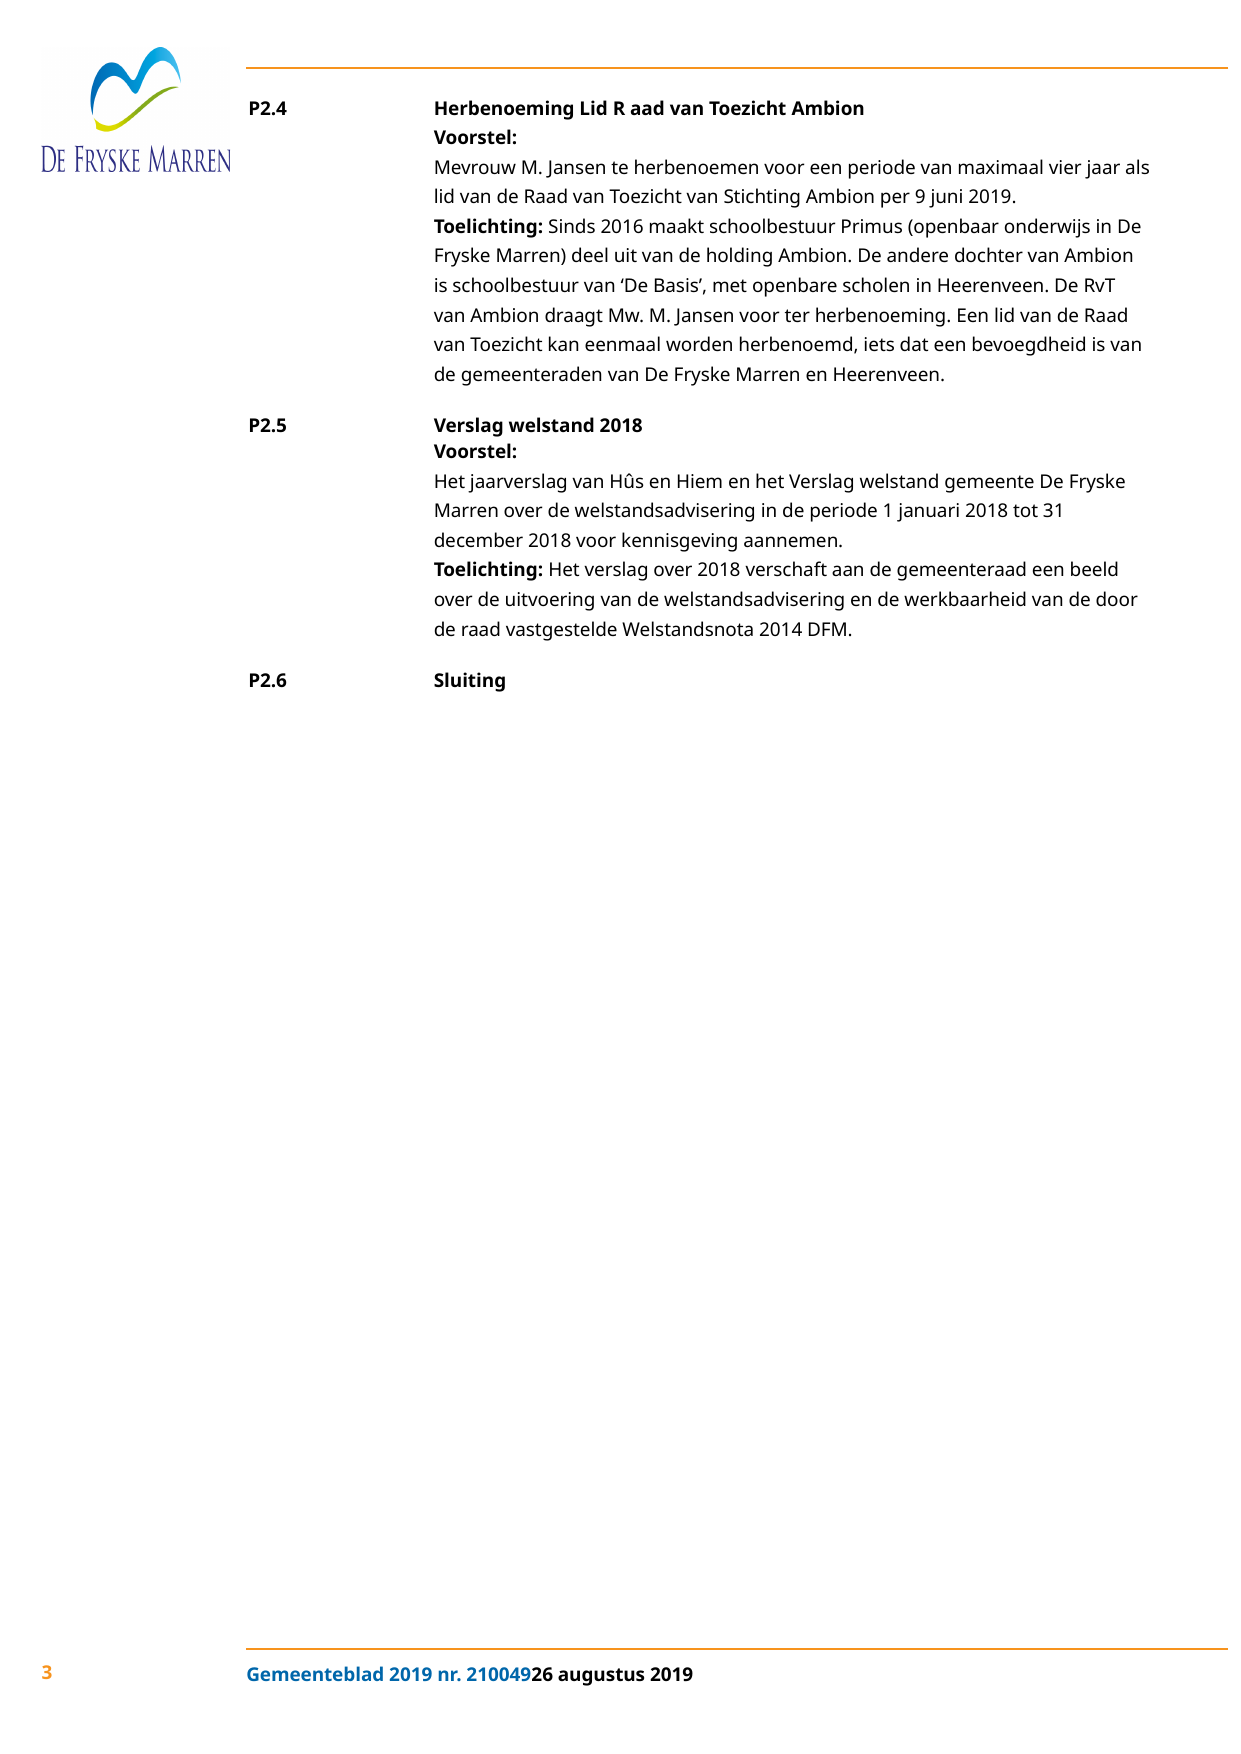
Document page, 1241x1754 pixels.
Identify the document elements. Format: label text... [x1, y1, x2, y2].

table_cell Voorstel: Het jaarverslag van Hûs en Hiem en het Verslag welstand gemeente De Fryske Marren over de welstandsadvisering in de periode 1 januari 2018 tot 31 december 2018 voor kennisgeving aannemen. Toelichting: Het verslag over 2018 verschaft aan de gemeenteraad een beeld over de uitvoering van de welstandsadvisering en de werkbaarheid van de door de raad vastgestelde Welstandsnota 2014 DFM. [434, 438, 1152, 641]
table_cell [248, 641, 433, 667]
table_cell Herbenoeming Lid R aad van Toezicht Ambion Voorstel: Mevrouw M. Jansen te herbenoemen voor een periode van maximaal vier jaar als lid van de Raad van Toezicht van Stichting Ambion per 9 juni 2019. Toelichting: Sinds 2016 maakt schoolbestuur Primus (openbaar onderwijs in De Fryske Marren) deel uit van de holding Ambion. De andere dochter van Ambion is schoolbestuur van ‘De Basis’, met openbare scholen in Heerenveen. De RvT van Ambion draagt Mw. M. Jansen voor ter herbenoeming. Een lid van de Raad van Toezicht kan eenmaal worden herbenoemd, iets dat een bevoegdheid is van de gemeenteraden van De Fryske Marren en Heerenveen. [434, 95, 1152, 387]
table_cell [434, 693, 1152, 719]
table_cell P2.5 [248, 413, 433, 438]
table_cell [434, 719, 1152, 744]
table_cell [434, 387, 1152, 412]
table_cell [248, 693, 433, 719]
table_cell [248, 387, 433, 412]
table_cell [248, 719, 433, 744]
table_cell P2.4 [248, 95, 433, 387]
table_cell P2.6 [248, 667, 433, 693]
table_cell Sluiting [434, 667, 1152, 693]
table_cell [248, 438, 433, 641]
picture [41, 47, 231, 172]
table_cell Verslag welstand 2018 [434, 413, 1152, 438]
table_cell [434, 641, 1152, 667]
